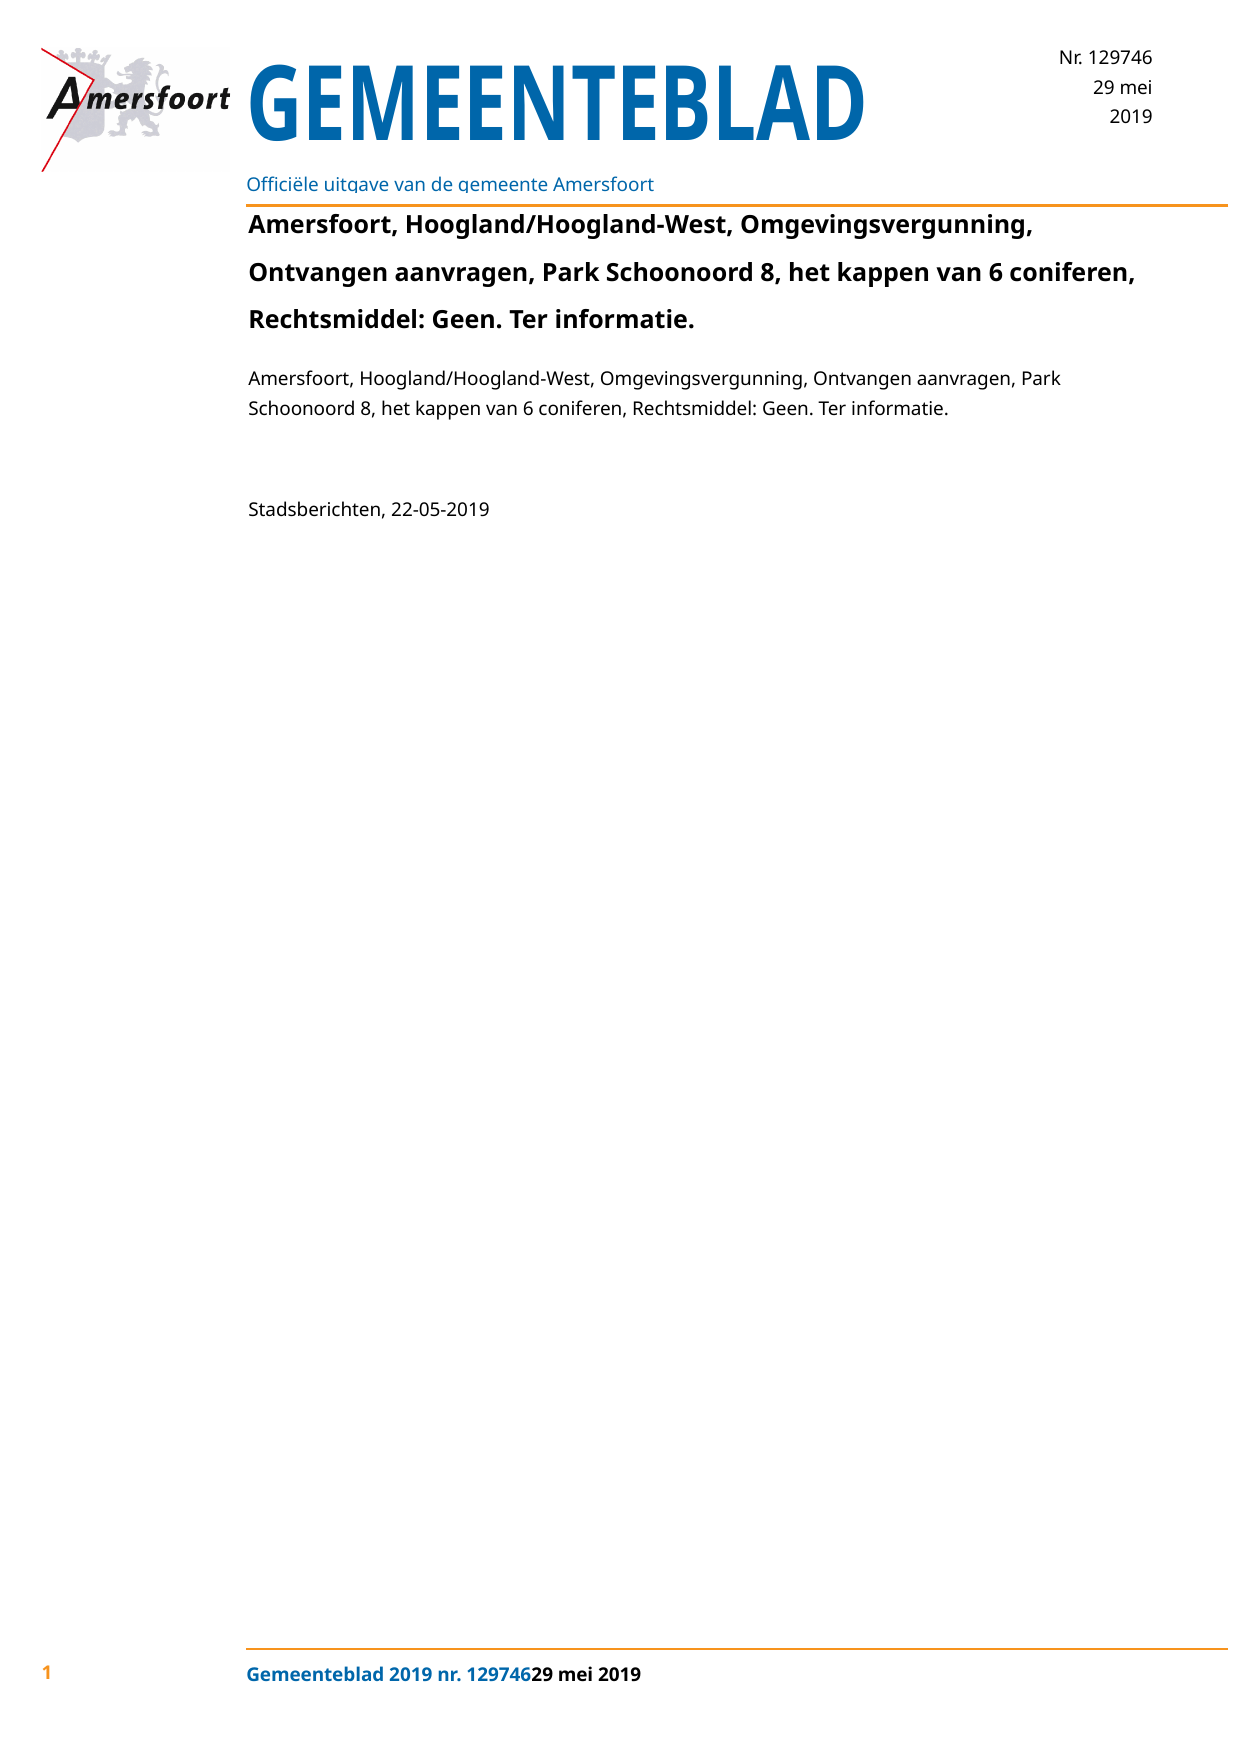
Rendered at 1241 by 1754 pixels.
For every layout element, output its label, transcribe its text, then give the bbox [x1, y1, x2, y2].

text Amersfoort, Hoogland/Hoogland-West, Omgevingsvergunning, Ontvangen aanvragen, Park Schoonoord 8, het kappen van 6 coniferen, Rechtsmiddel: Geen. Ter informatie. [248, 207, 1152, 336]
picture [41, 47, 231, 172]
text Amersfoort, Hoogland/Hoogland-West, Omgevingsvergunning, Ontvangen aanvragen, Park Schoonoord 8, het kappen van 6 coniferen, Rechtsmiddel: Geen. Ter informatie. [248, 366, 1152, 421]
text Stadsberichten, 22-05-2019 [248, 496, 1152, 522]
